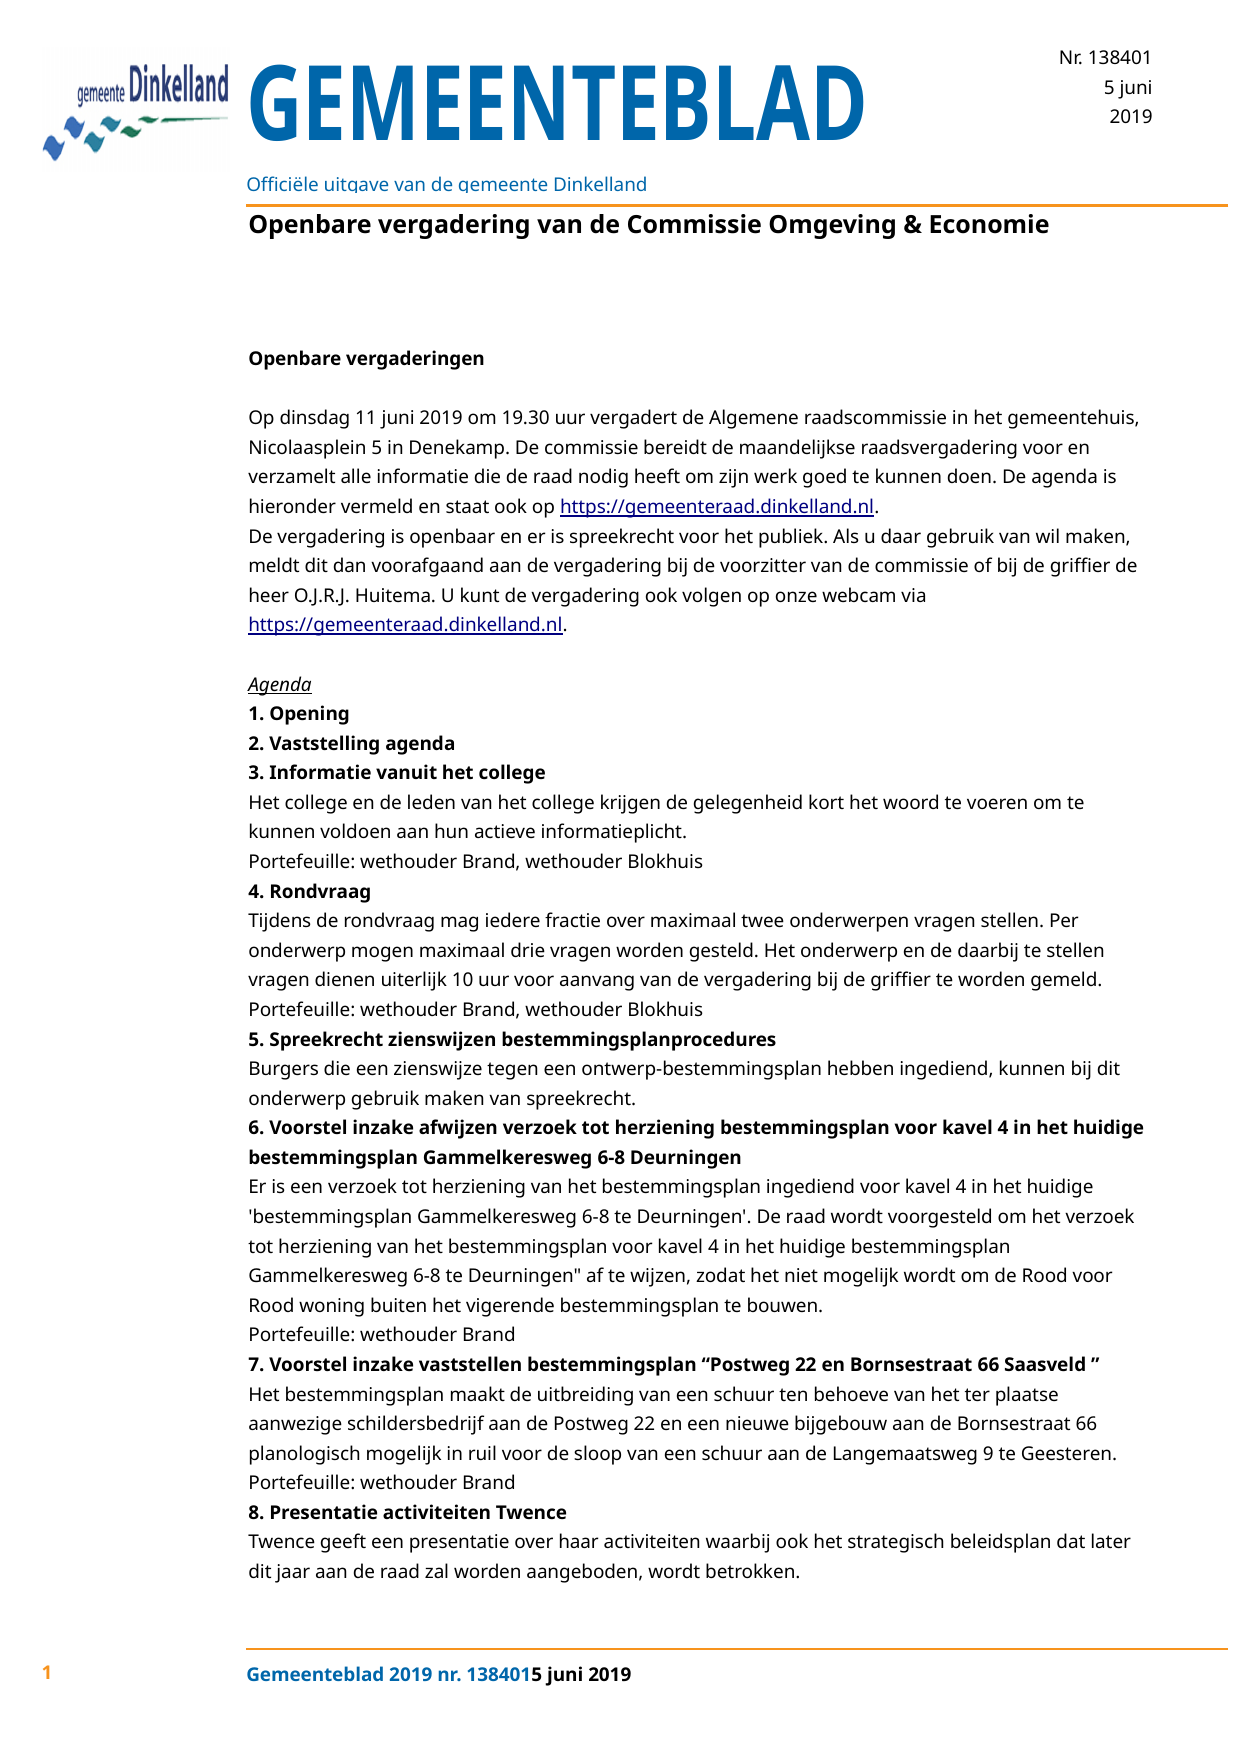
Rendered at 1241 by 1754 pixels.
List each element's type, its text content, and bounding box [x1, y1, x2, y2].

text Het bestemmingsplan maakt de uitbreiding van een schuur ten behoeve van het ter plaatse aanwezige schildersbedrijf aan de Postweg 22 en een nieuwe bijgebouw aan de Bornsestraat 66 planologisch mogelijk in ruil voor de sloop van een schuur aan de Langemaatsweg 9 te Geesteren. [248, 1381, 1152, 1466]
text Twence geeft een presentatie over haar activiteiten waarbij ook het strategisch beleidsplan dat later dit jaar aan de raad zal worden aangeboden, wordt betrokken. [248, 1529, 1152, 1584]
text Portefeuille: wethouder Brand, wethouder Blokhuis [248, 996, 1152, 1022]
picture [41, 47, 231, 172]
text 6. Voorstel inzake afwijzen verzoek tot herziening bestemmingsplan voor kavel 4 in het huidige bestemmingsplan Gammelkeresweg 6-8 Deurningen [248, 1114, 1152, 1170]
text 2. Vaststelling agenda [248, 730, 1152, 756]
text Openbare vergaderingen [248, 345, 1152, 371]
text Openbare vergadering van de Commissie Omgeving & Economie [248, 207, 1152, 241]
text 1. Opening [248, 700, 1152, 726]
text Het college en de leden van het college krijgen de gelegenheid kort het woord te voeren om te kunnen voldoen aan hun actieve informatieplicht. [248, 789, 1152, 844]
text Portefeuille: wethouder Brand, wethouder Blokhuis [248, 848, 1152, 874]
text Er is een verzoek tot herziening van het bestemmingsplan ingediend voor kavel 4 in het huidige 'bestemmingsplan Gammelkeresweg 6-8 te Deurningen'. De raad wordt voorgesteld om het verzoek tot herziening van het bestemmingsplan voor kavel 4 in het huidige bestemmingsplan Gammelkeresweg 6-8 te Deurningen" af te wijzen, zodat het niet mogelijk wordt om de Rood voor Rood woning buiten het vigerende bestemmingsplan te bouwen. [248, 1174, 1152, 1318]
text Tijdens de rondvraag mag iedere fractie over maximaal twee onderwerpen vragen stellen. Per onderwerp mogen maximaal drie vragen worden gesteld. Het onderwerp en de daarbij te stellen vragen dienen uiterlijk 10 uur voor aanvang van de vergadering bij de griffier te worden gemeld. [248, 907, 1152, 992]
text De vergadering is openbaar en er is spreekrecht voor het publiek. Als u daar gebruik van wil maken, meldt dit dan voorafgaand aan de vergadering bij de voorzitter van de commissie of bij de griffier de heer O.J.R.J. Huitema. U kunt de vergadering ook volgen op onze webcam via https://gemeenteraad.dinkelland.nl. [248, 523, 1152, 637]
text 4. Rondvraag [248, 878, 1152, 903]
text 8. Presentatie activiteiten Twence [248, 1499, 1152, 1525]
text 5. Spreekrecht zienswijzen bestemmingsplanprocedures [248, 1026, 1152, 1051]
text Agenda [248, 671, 1152, 696]
text Burgers die een zienswijze tegen een ontwerp-bestemmingsplan hebben ingediend, kunnen bij dit onderwerp gebruik maken van spreekrecht. [248, 1055, 1152, 1111]
text 3. Informatie vanuit het college [248, 759, 1152, 785]
text Op dinsdag 11 juni 2019 om 19.30 uur vergadert de Algemene raadscommissie in het gemeentehuis, Nicolaasplein 5 in Denekamp. De commissie bereidt de maandelijkse raadsvergadering voor en verzamelt alle informatie die de raad nodig heeft om zijn werk goed te kunnen doen. De agenda is hieronder vermeld en staat ook op https://gemeenteraad.dinkelland.nl. [248, 404, 1152, 519]
text 7. Voorstel inzake vaststellen bestemmingsplan “Postweg 22 en Bornsestraat 66 Saasveld ” [248, 1351, 1152, 1377]
text Portefeuille: wethouder Brand [248, 1469, 1152, 1495]
text Portefeuille: wethouder Brand [248, 1322, 1152, 1347]
